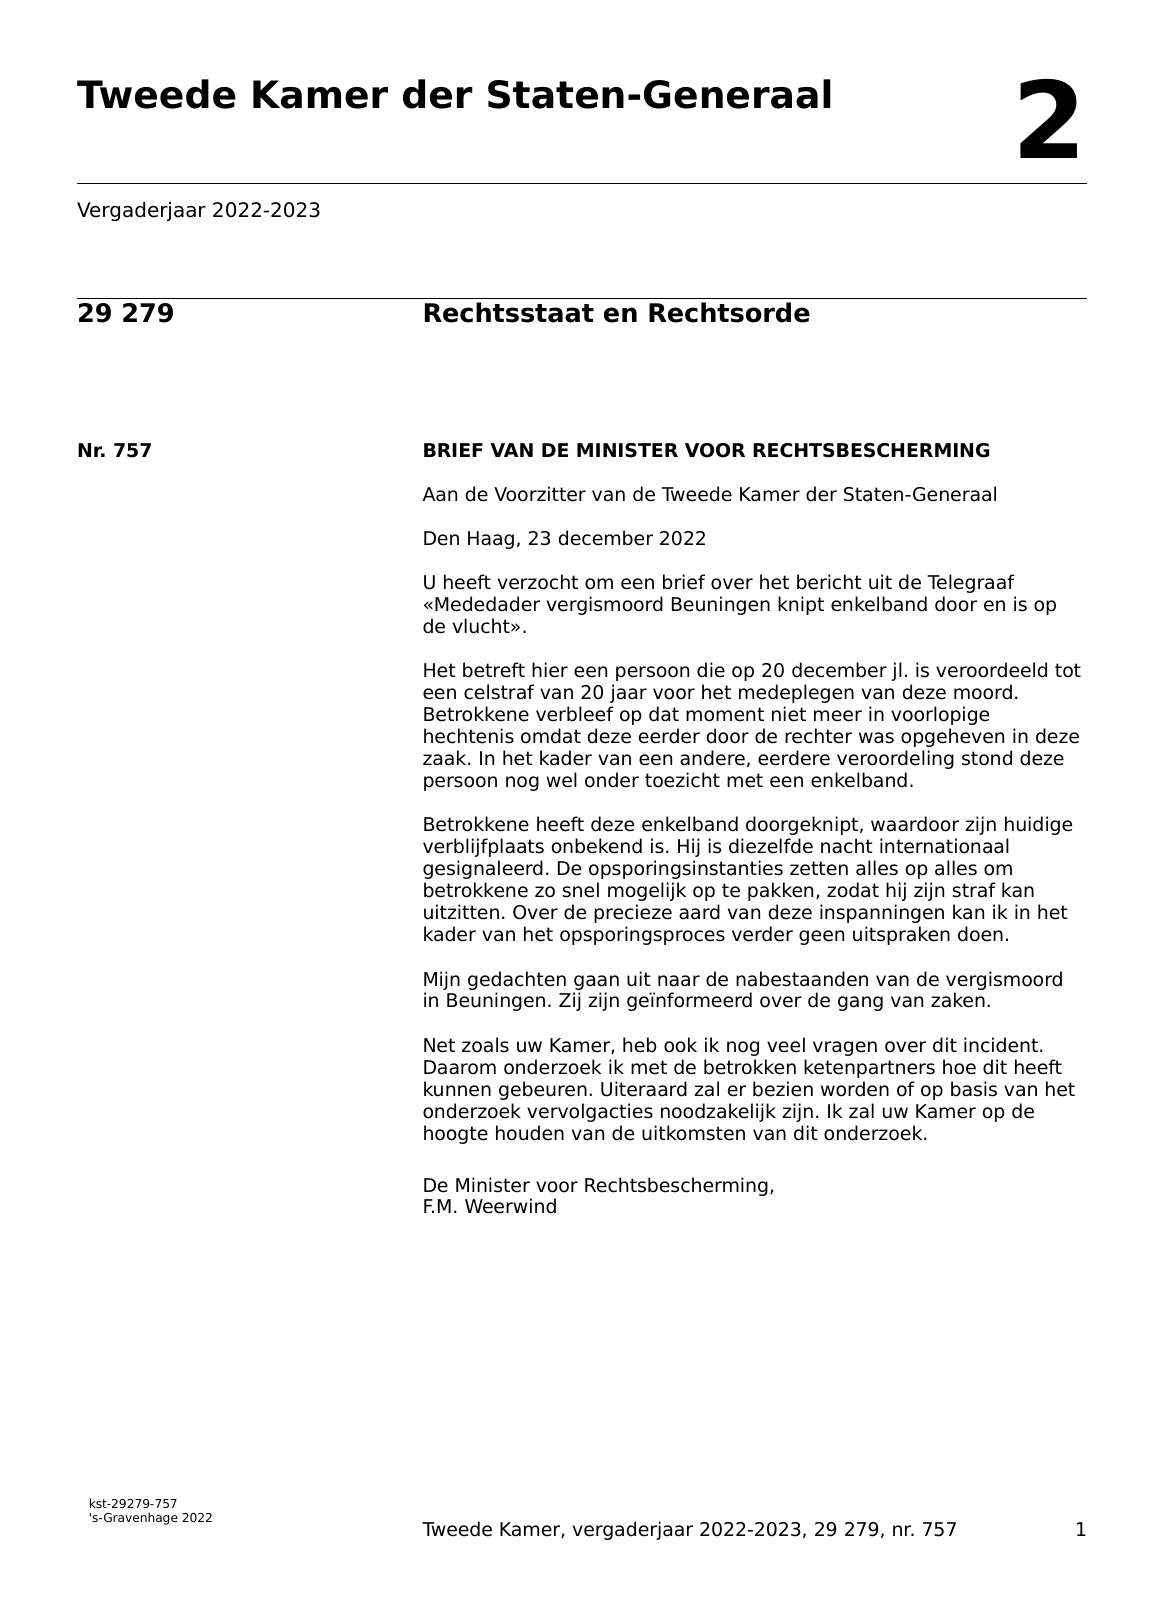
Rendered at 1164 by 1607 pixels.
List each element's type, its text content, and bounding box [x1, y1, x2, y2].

text kst-29279-757 [88, 1497, 323, 1511]
text 's-Gravenhage 2022 [88, 1511, 323, 1525]
text Het betreft hier een persoon die op 20 december jl. is veroordeeld tot een celstraf van 20 jaar voor het medeplegen van deze moord. Betrokkene verbleef op dat moment niet meer in voorlopige hechtenis omdat deze eerder door de rechter was opgeheven in deze zaak. In het kader van een andere, eerdere veroordeling stond deze persoon nog wel onder toezicht met een enkelband. [422, 660, 1087, 792]
text Den Haag, 23 december 2022 [422, 528, 1087, 550]
subtitle Nr. 757 BRIEF VAN DE MINISTER VOOR RECHTSBESCHERMING [77, 440, 1087, 462]
subtitle 29 279 Rechtsstaat en Rechtsorde [77, 299, 1087, 329]
text U heeft verzocht om een brief over het bericht uit de Telegraaf «Mededader vergismoord Beuningen knipt enkelband door en is op de vlucht». [422, 572, 1087, 638]
table_header 2 [886, 59, 1087, 183]
text Aan de Voorzitter van de Tweede Kamer der Staten-Generaal [422, 484, 1087, 506]
text Net zoals uw Kamer, heb ook ik nog veel vragen over dit incident. Daarom onderzoek ik met de betrokken ketenpartners hoe dit heeft kunnen gebeuren. Uiteraard zal er bezien worden of op basis van het onderzoek vervolgacties noodzakelijk zijn. Ik zal uw Kamer op de hoogte houden van de uitkomsten van dit onderzoek. [422, 1034, 1087, 1144]
table_cell Vergaderjaar 2022-2023 [77, 184, 1087, 298]
text De Minister voor Rechtsbescherming, F.M. Weerwind [422, 1174, 1087, 1218]
text Mijn gedachten gaan uit naar de nabestaanden van de vergismoord in Beuningen. Zij zijn geïnformeerd over de gang van zaken. [422, 968, 1087, 1012]
table_header Tweede Kamer der Staten-Generaal [77, 59, 886, 183]
text Betrokkene heeft deze enkelband doorgeknipt, waardoor zijn huidige verblijfplaats onbekend is. Hij is diezelfde nacht internationaal gesignaleerd. De opsporingsinstanties zetten alles op alles om betrokkene zo snel mogelijk op te pakken, zodat hij zijn straf kan uitzitten. Over de precieze aard van deze inspanningen kan ik in het kader van het opsporingsproces verder geen uitspraken doen. [422, 814, 1087, 946]
